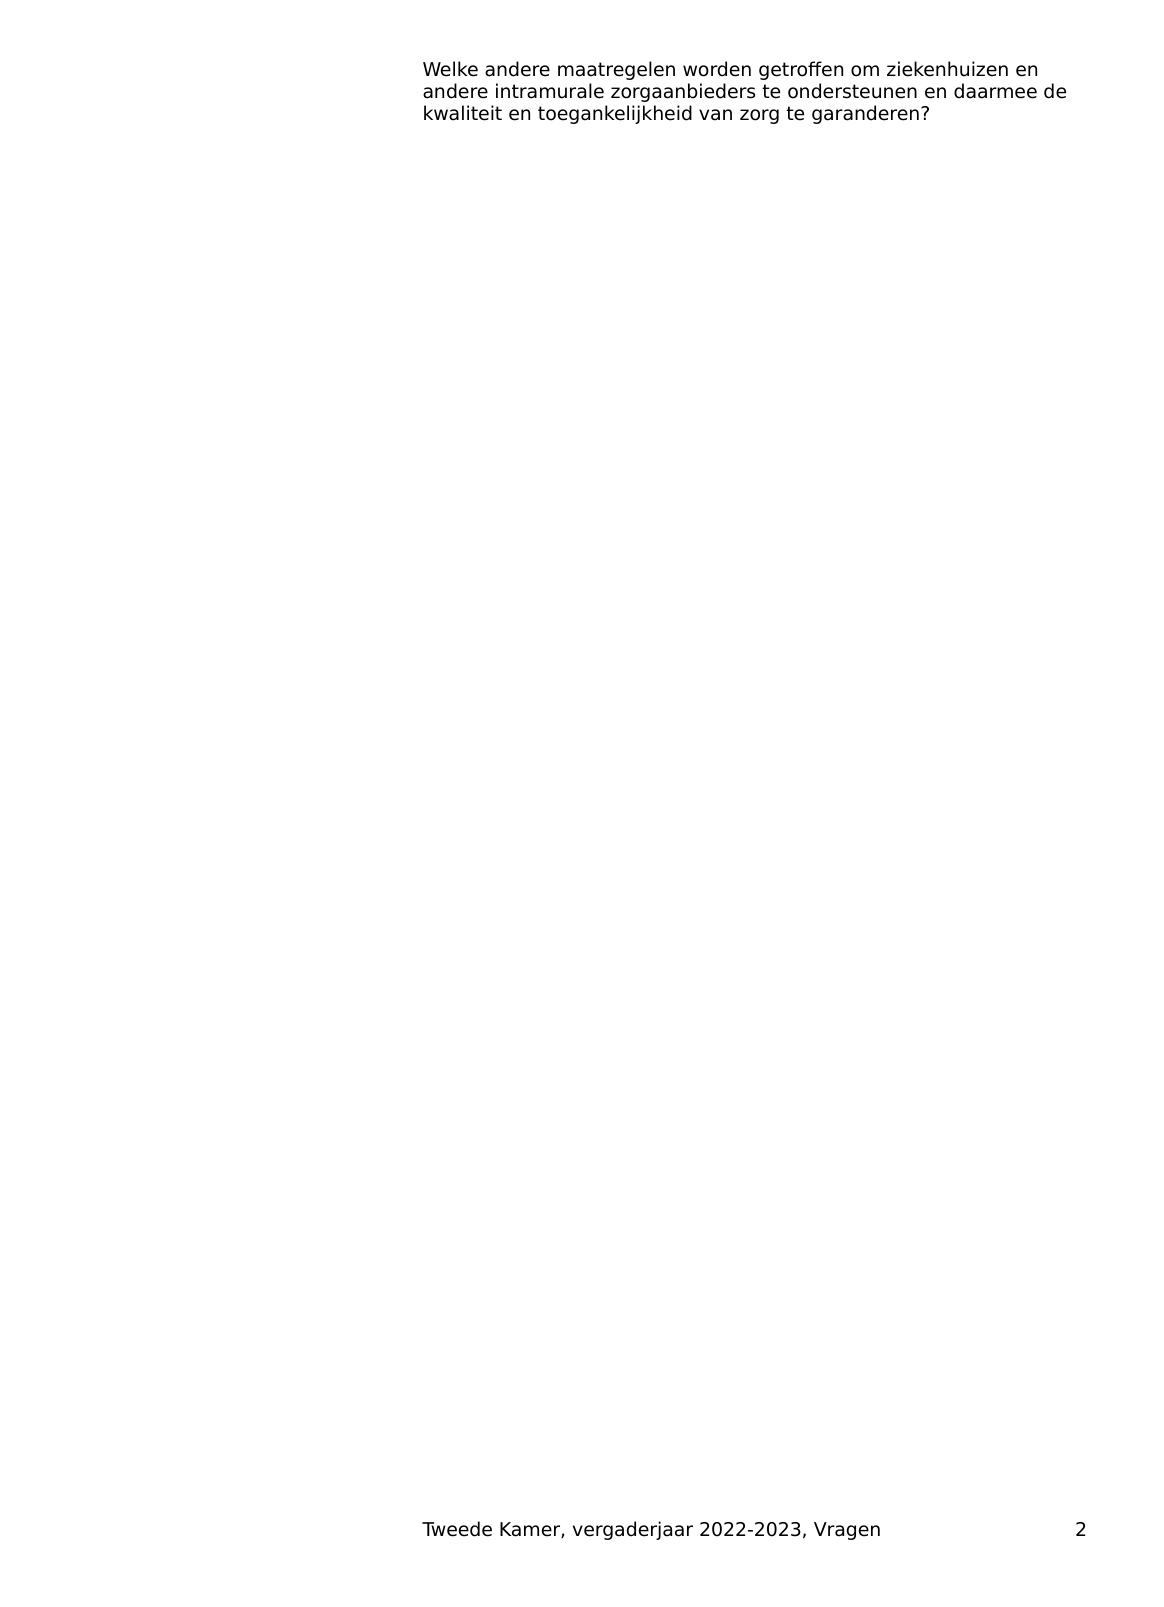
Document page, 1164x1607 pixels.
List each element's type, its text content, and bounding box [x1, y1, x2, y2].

text Welke andere maatregelen worden getroffen om ziekenhuizen en andere intramurale zorgaanbieders te ondersteunen en daarmee de kwaliteit en toegankelijkheid van zorg te garanderen? [422, 59, 1087, 125]
